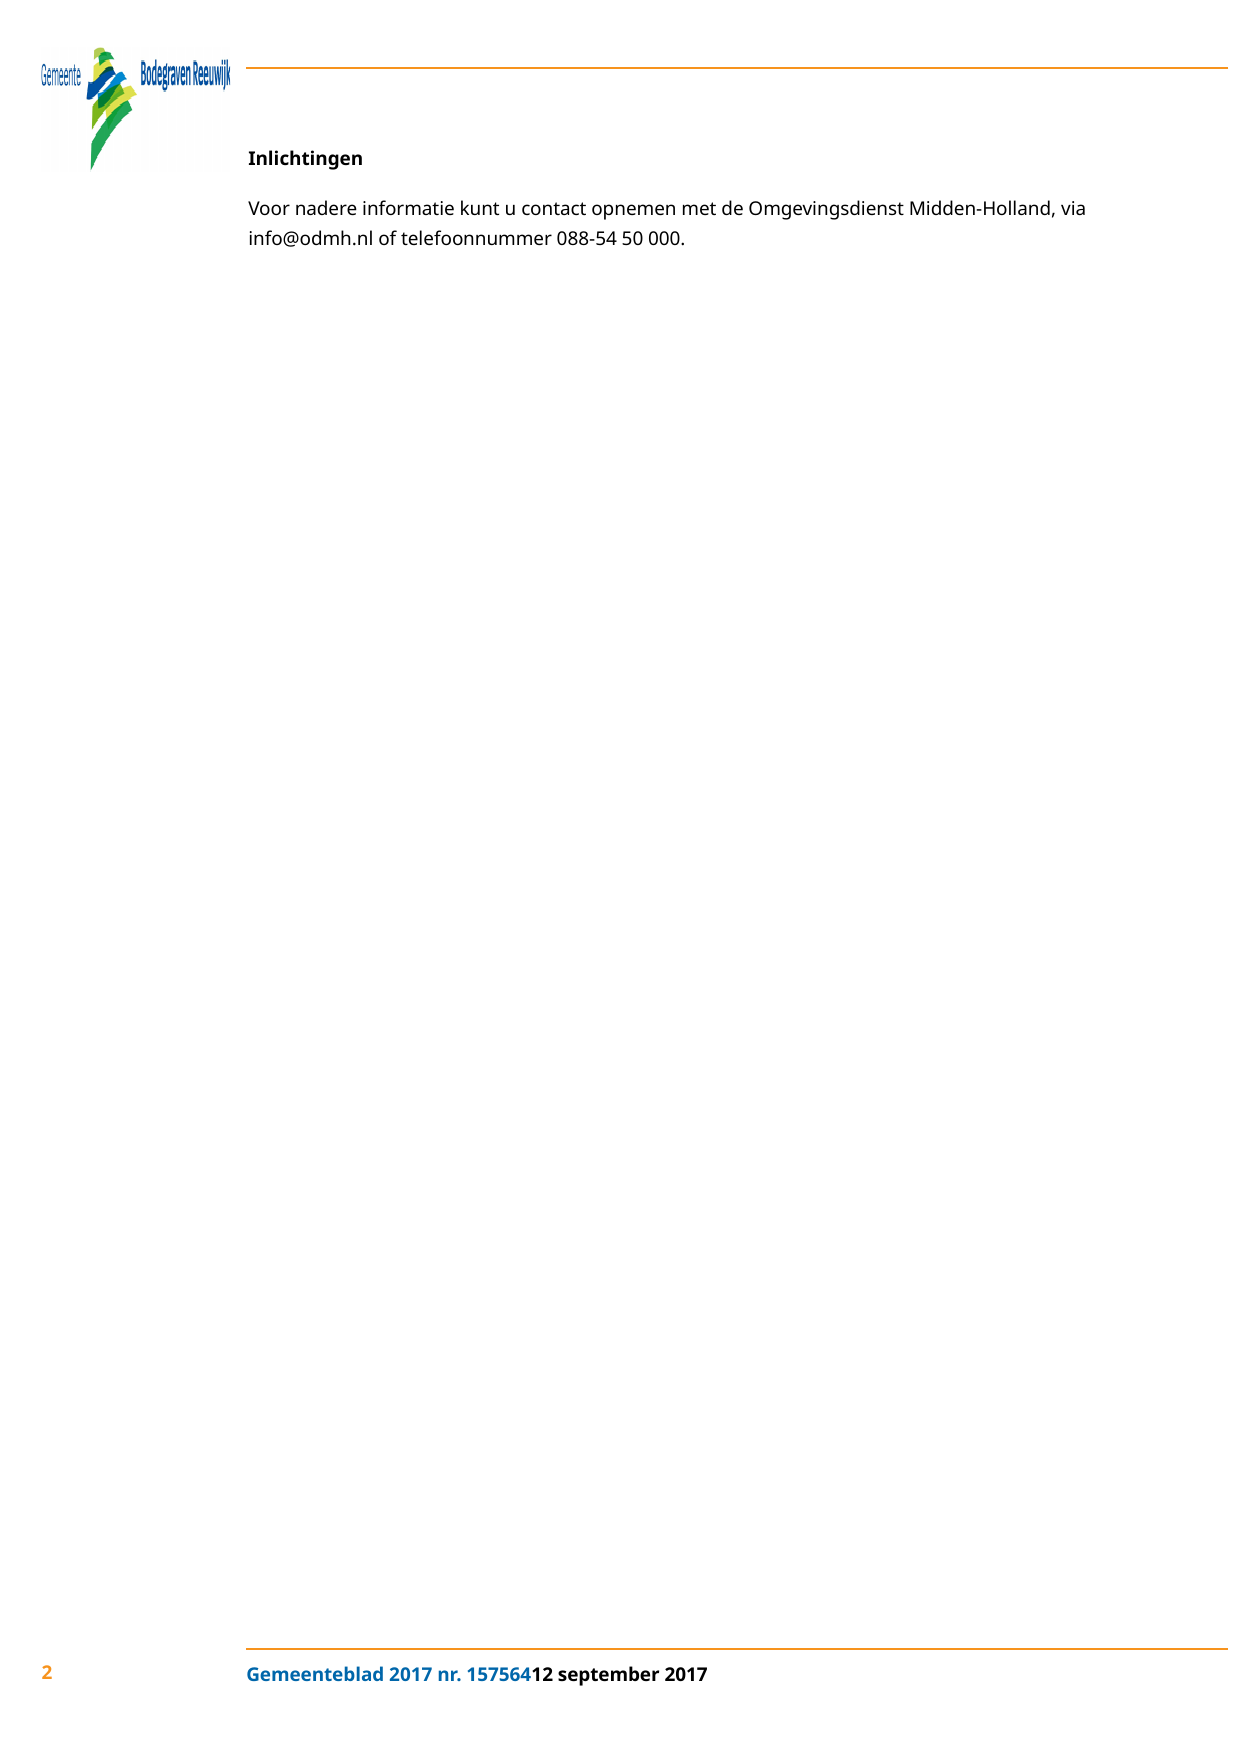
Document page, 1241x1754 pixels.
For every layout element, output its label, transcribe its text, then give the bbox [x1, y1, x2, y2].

text Voor nadere informatie kunt u contact opnemen met de Omgevingsdienst Midden-Holland, via info@odmh.nl of telefoonnummer 088-54 50 000. [248, 196, 1152, 251]
picture [41, 47, 231, 172]
text Inlichtingen [248, 145, 1152, 171]
